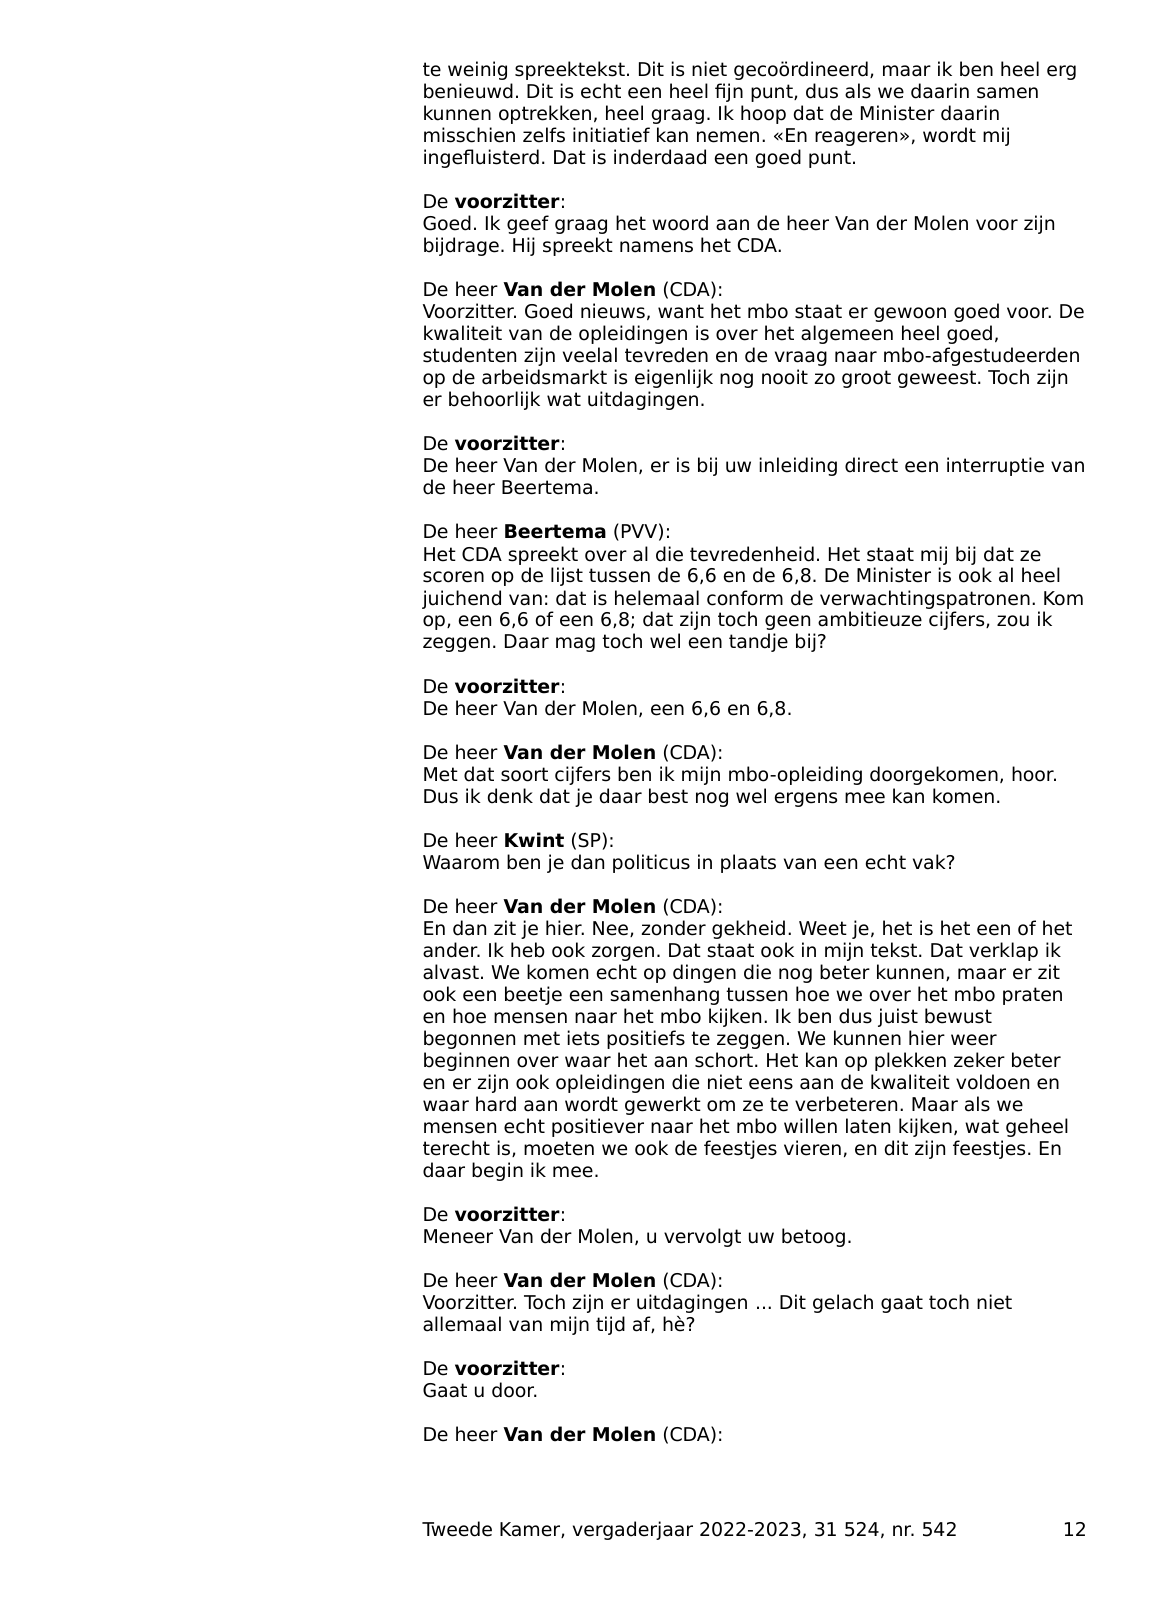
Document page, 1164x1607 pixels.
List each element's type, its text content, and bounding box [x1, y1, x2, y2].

text De heer Van der Molen (CDA): [422, 742, 1087, 764]
text Met dat soort cijfers ben ik mijn mbo-opleiding doorgekomen, hoor. Dus ik denk dat je daar best nog wel ergens mee kan komen. [422, 764, 1087, 808]
text Goed. Ik geef graag het woord aan de heer Van der Molen voor zijn bijdrage. Hij spreekt namens het CDA. [422, 213, 1087, 257]
text De voorzitter: [422, 1204, 1087, 1226]
text De voorzitter: [422, 433, 1087, 455]
text te weinig spreektekst. Dit is niet gecoördineerd, maar ik ben heel erg benieuwd. Dit is echt een heel fijn punt, dus als we daarin samen kunnen optrekken, heel graag. Ik hoop dat de Minister daarin misschien zelfs initiatief kan nemen. «En reageren», wordt mij ingefluisterd. Dat is inderdaad een goed punt. [422, 59, 1087, 169]
text De voorzitter: [422, 1358, 1087, 1380]
text De voorzitter: [422, 191, 1087, 213]
text De heer Van der Molen (CDA): [422, 896, 1087, 918]
text De heer Van der Molen (CDA): [422, 1424, 1087, 1446]
text De voorzitter: [422, 676, 1087, 697]
text Waarom ben je dan politicus in plaats van een echt vak? [422, 852, 1087, 874]
text De heer Beertema (PVV): [422, 521, 1087, 543]
text De heer Van der Molen (CDA): [422, 1270, 1087, 1292]
text Gaat u door. [422, 1380, 1087, 1402]
text Voorzitter. Goed nieuws, want het mbo staat er gewoon goed voor. De kwaliteit van de opleidingen is over het algemeen heel goed, studenten zijn veelal tevreden en de vraag naar mbo-afgestudeerden op de arbeidsmarkt is eigenlijk nog nooit zo groot geweest. Toch zijn er behoorlijk wat uitdagingen. [422, 301, 1087, 411]
text Voorzitter. Toch zijn er uitdagingen ... Dit gelach gaat toch niet allemaal van mijn tijd af, hè? [422, 1292, 1087, 1336]
text En dan zit je hier. Nee, zonder gekheid. Weet je, het is het een of het ander. Ik heb ook zorgen. Dat staat ook in mijn tekst. Dat verklap ik alvast. We komen echt op dingen die nog beter kunnen, maar er zit ook een beetje een samenhang tussen hoe we over het mbo praten en hoe mensen naar het mbo kijken. Ik ben dus juist bewust begonnen met iets positiefs te zeggen. We kunnen hier weer beginnen over waar het aan schort. Het kan op plekken zeker beter en er zijn ook opleidingen die niet eens aan de kwaliteit voldoen en waar hard aan wordt gewerkt om ze te verbeteren. Maar als we mensen echt positiever naar het mbo willen laten kijken, wat geheel terecht is, moeten we ook de feestjes vieren, en dit zijn feestjes. En daar begin ik mee. [422, 918, 1087, 1182]
text De heer Van der Molen, er is bij uw inleiding direct een interruptie van de heer Beertema. [422, 455, 1087, 499]
text De heer Kwint (SP): [422, 830, 1087, 852]
text De heer Van der Molen (CDA): [422, 279, 1087, 301]
text De heer Van der Molen, een 6,6 en 6,8. [422, 697, 1087, 719]
text Het CDA spreekt over al die tevredenheid. Het staat mij bij dat ze scoren op de lijst tussen de 6,6 en de 6,8. De Minister is ook al heel juichend van: dat is helemaal conform de verwachtingspatronen. Kom op, een 6,6 of een 6,8; dat zijn toch geen ambitieuze cijfers, zou ik zeggen. Daar mag toch wel een tandje bij? [422, 543, 1087, 653]
text Meneer Van der Molen, u vervolgt uw betoog. [422, 1226, 1087, 1248]
